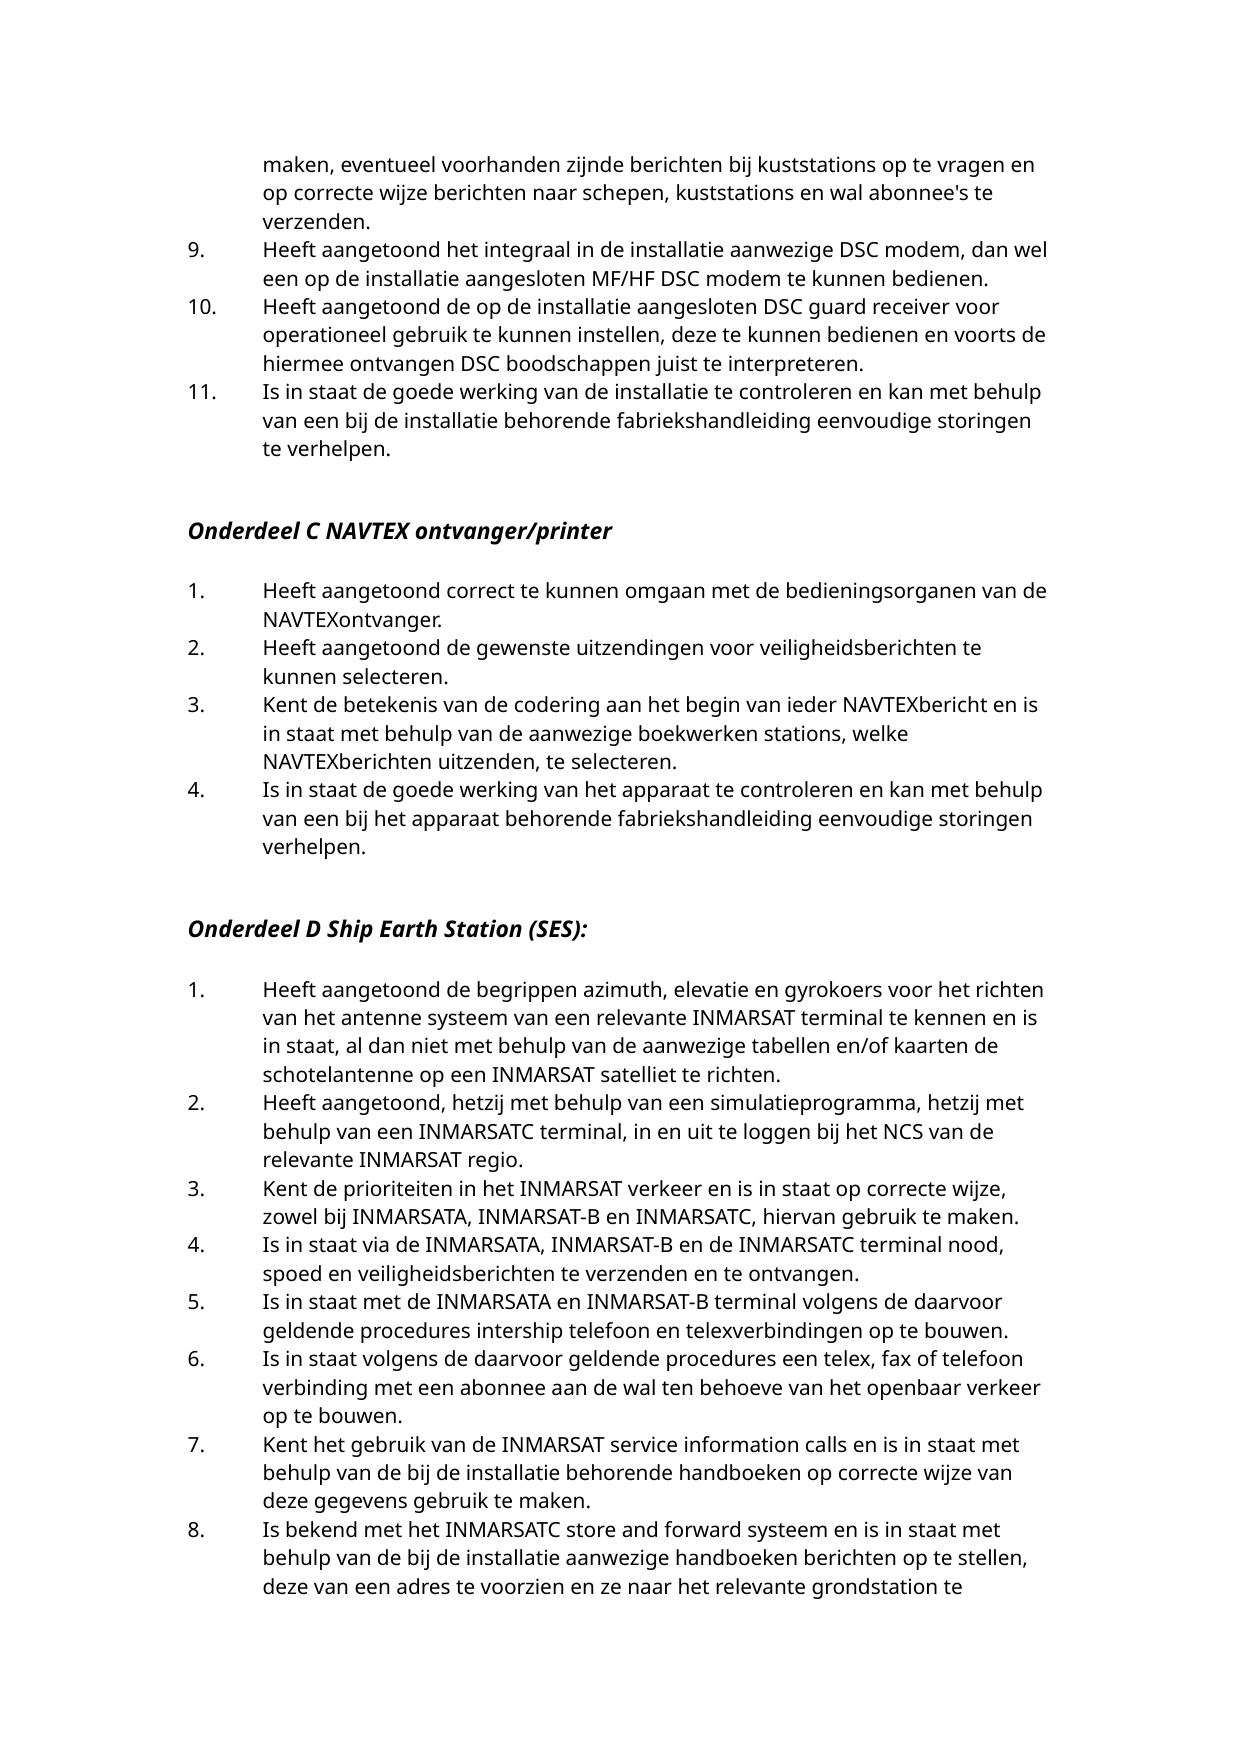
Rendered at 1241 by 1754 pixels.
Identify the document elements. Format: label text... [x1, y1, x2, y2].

list Is bekend met het INMARSATC store and forward systeem en is in staat met behulp van de bij de installatie aanwezige handboeken berichten op te stellen, deze van een adres te voorzien en ze naar het relevante grondstation te [187, 1515, 1053, 1600]
list Is in staat volgens de daarvoor geldende procedures een telex, fax of telefoon verbinding met een abonnee aan de wal ten behoeve van het openbaar verkeer op te bouwen. [187, 1344, 1053, 1430]
list Is in staat via de INMARSATA, INMARSAT-B en de INMARSATC terminal nood, spoed en veiligheidsberichten te verzenden en te ontvangen. [187, 1231, 1053, 1287]
subtitle Onderdeel D Ship Earth Station (SES): [187, 913, 1053, 945]
list Is in staat de goede werking van het apparaat te controleren en kan met behulp van een bij het apparaat behorende fabriekshandleiding eenvoudige storingen verhelpen. [187, 776, 1053, 861]
list Heeft aangetoond correct te kunnen omgaan met de bedieningsorganen van de NAVTEXontvanger. [187, 577, 1053, 633]
list Is in staat de goede werking van de installatie te controleren en kan met behulp van een bij de installatie behorende fabriekshandleiding eenvoudige storingen te verhelpen. [187, 377, 1053, 463]
list Kent de betekenis van de codering aan het begin van ieder NAVTEXbericht en is in staat met behulp van de aanwezige boekwerken stations, welke NAVTEXberichten uitzenden, te selecteren. [187, 690, 1053, 776]
list Heeft aangetoond de gewenste uitzendingen voor veiligheidsberichten te kunnen selecteren. [187, 633, 1053, 690]
list Kent het gebruik van de INMARSAT service information calls en is in staat met behulp van de bij de installatie behorende handboeken op correcte wijze van deze gegevens gebruik te maken. [187, 1430, 1053, 1515]
list Heeft aangetoond de begrippen azimuth, elevatie en gyrokoers voor het richten van het antenne systeem van een relevante INMARSAT terminal te kennen en is in staat, al dan niet met behulp van de aanwezige tabellen en/of kaarten de schotelantenne op een INMARSAT satelliet te richten. [187, 975, 1053, 1088]
list Is in staat met de INMARSATA en INMARSAT-B terminal volgens de daarvoor geldende procedures intership telefoon en telexverbindingen op te bouwen. [187, 1287, 1053, 1344]
list Heeft aangetoond, hetzij met behulp van een simulatieprogramma, hetzij met behulp van een INMARSATC terminal, in en uit te loggen bij het NCS van de relevante INMARSAT regio. [187, 1088, 1053, 1174]
subtitle Onderdeel C NAVTEX ontvanger/printer [187, 515, 1053, 547]
list Kent de prioriteiten in het INMARSAT verkeer en is in staat op correcte wijze, zowel bij INMARSATA, INMARSAT-B en INMARSATC, hiervan gebruik te maken. [187, 1174, 1053, 1231]
list Heeft aangetoond het integraal in de installatie aanwezige DSC modem, dan wel een op de installatie aangesloten MF/HF DSC modem te kunnen bedienen. [187, 235, 1053, 292]
list maken, eventueel voorhanden zijnde berichten bij kuststations op te vragen en op correcte wijze berichten naar schepen, kuststations en wal abonnee's te verzenden. [187, 150, 1053, 235]
list Heeft aangetoond de op de installatie aangesloten DSC guard receiver voor operationeel gebruik te kunnen instellen, deze te kunnen bedienen en voorts de hiermee ontvangen DSC boodschappen juist te interpreteren. [187, 292, 1053, 377]
